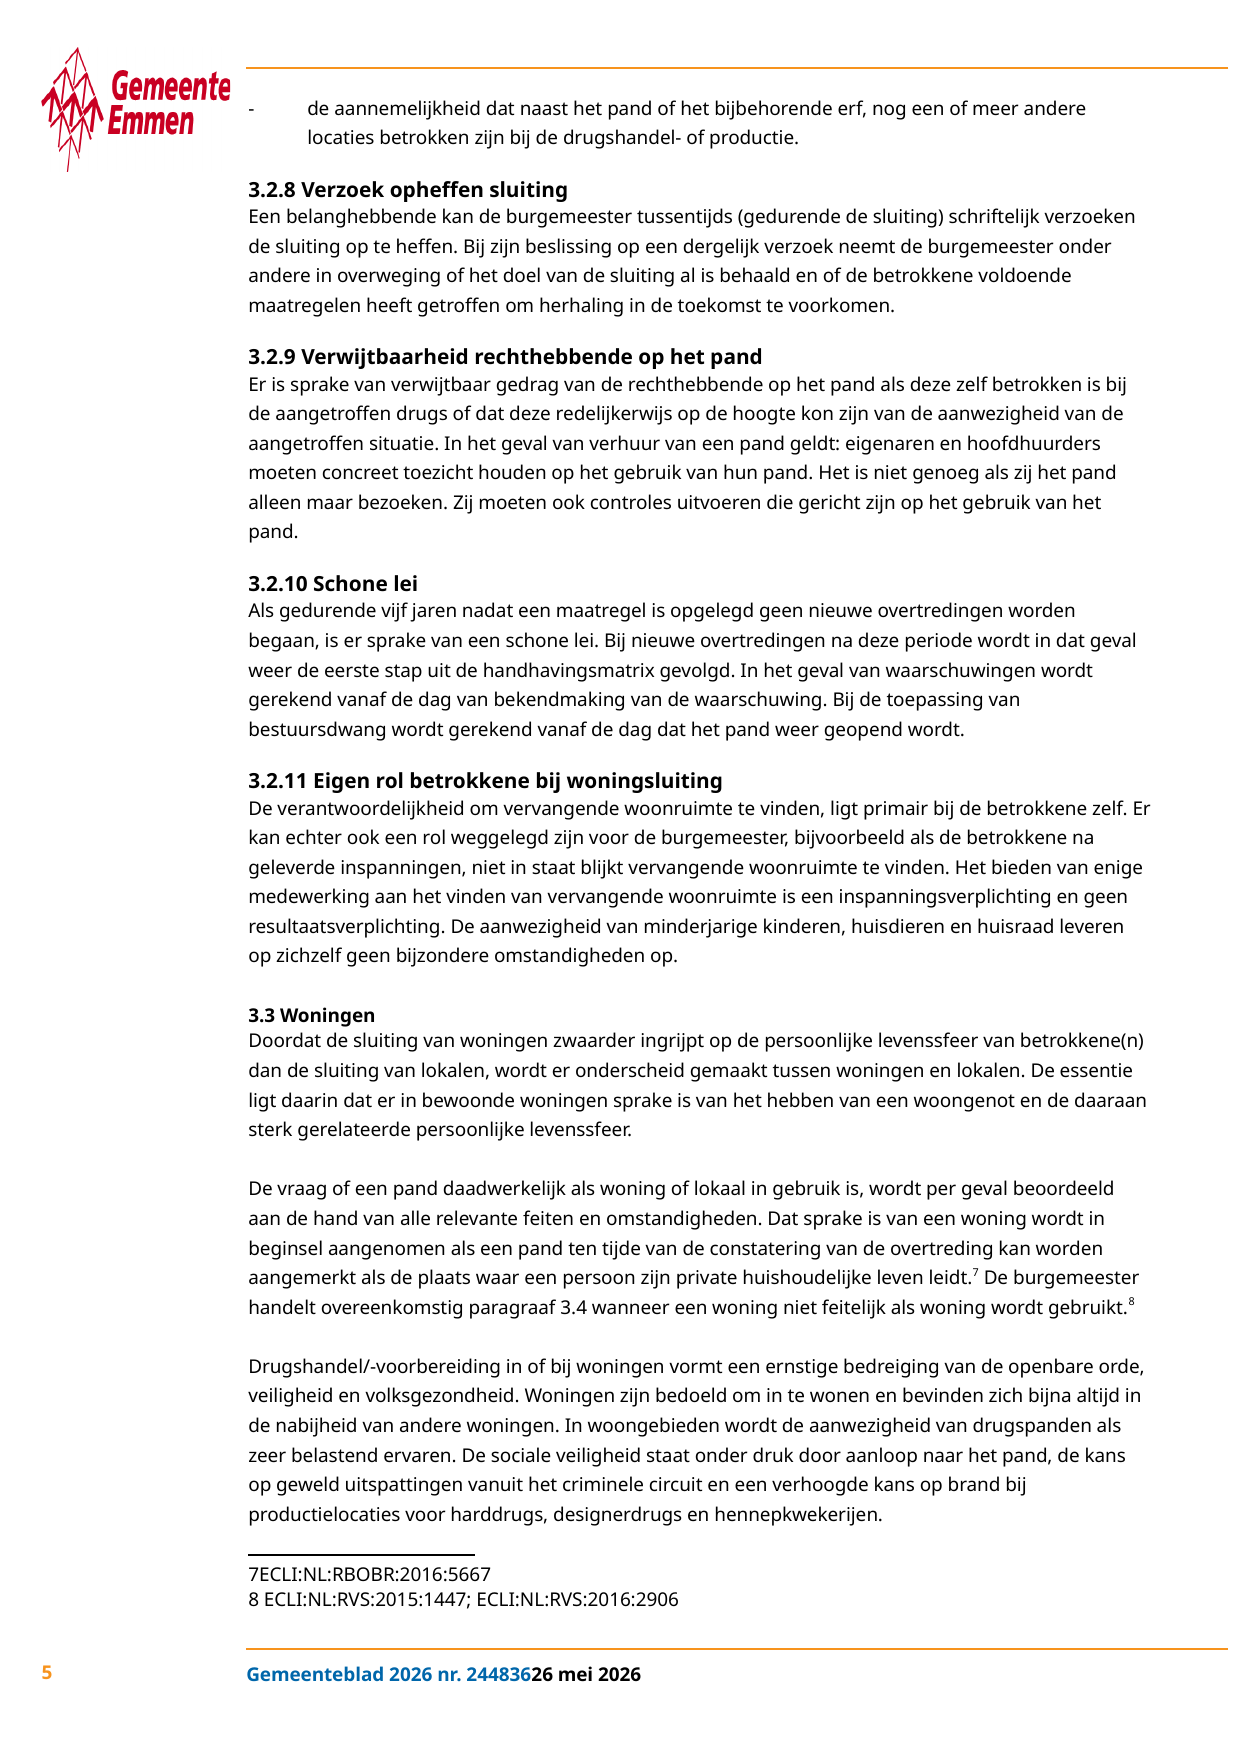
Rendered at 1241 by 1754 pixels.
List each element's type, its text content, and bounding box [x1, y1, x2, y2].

text Als gedurende vijf jaren nadat een maatregel is opgelegd geen nieuwe overtredingen worden begaan, is er sprake van een schone lei. Bij nieuwe overtredingen na deze periode wordt in dat geval weer de eerste stap uit de handhavingsmatrix gevolgd. In het geval van waarschuwingen wordt gerekend vanaf de dag van bekendmaking van de waarschuwing. Bij de toepassing van bestuursdwang wordt gerekend vanaf de dag dat het pand weer geopend wordt. [248, 598, 1152, 742]
text 3.2.8 Verzoek opheffen sluiting [248, 175, 1152, 203]
text ECLI:NL:RVS:2015:1447; ECLI:NL:RVS:2016:2906 [248, 1586, 1152, 1612]
list de aannemelijkheid dat naast het pand of het bijbehorende erf, nog een of meer andere locaties betrokken zijn bij de drugshandel- of productie. [248, 95, 1152, 150]
text ECLI:NL:RBOBR:2016:5667 [248, 1561, 1152, 1586]
text Een belanghebbende kan de burgemeester tussentijds (gedurende de sluiting) schriftelijk verzoeken de sluiting op te heffen. Bij zijn beslissing op een dergelijk verzoek neemt de burgemeester onder andere in overweging of het doel van de sluiting al is behaald en of de betrokkene voldoende maatregelen heeft getroffen om herhaling in de toekomst te voorkomen. [248, 203, 1152, 318]
text De vraag of een pand daadwerkelijk als woning of lokaal in gebruik is, wordt per geval beoordeeld aan de hand van alle relevante feiten en omstandigheden. Dat sprake is van een woning wordt in beginsel aangenomen als een pand ten tijde van de constatering van de overtreding kan worden aangemerkt als de plaats waar een persoon zijn private huishoudelijke leven leidt. De burgemeester handelt overeenkomstig paragraaf 3.4 wanneer een woning niet feitelijk als woning wordt gebruikt. [248, 1176, 1152, 1319]
text 3.2.11 Eigen rol betrokkene bij woningsluiting [248, 766, 1152, 795]
text De verantwoordelijkheid om vervangende woonruimte te vinden, ligt primair bij de betrokkene zelf. Er kan echter ook een rol weggelegd zijn voor de burgemeester, bijvoorbeeld als de betrokkene na geleverde inspanningen, niet in staat blijkt vervangende woonruimte te vinden. Het bieden van enige medewerking aan het vinden van vervangende woonruimte is een inspanningsverplichting en geen resultaatsverplichting. De aanwezigheid van minderjarige kinderen, huisdieren en huisraad leveren op zichzelf geen bijzondere omstandigheden op. [248, 795, 1152, 968]
picture [41, 47, 231, 172]
text Er is sprake van verwijtbaar gedrag van de rechthebbende op het pand als deze zelf betrokken is bij de aangetroffen drugs of dat deze redelijkerwijs op de hoogte kon zijn van de aanwezigheid van de aangetroffen situatie. In het geval van verhuur van een pand geldt: eigenaren en hoofdhuurders moeten concreet toezicht houden op het gebruik van hun pand. Het is niet genoeg als zij het pand alleen maar bezoeken. Zij moeten ook controles uitvoeren die gericht zijn op het gebruik van het pand. [248, 371, 1152, 544]
text 3.3 Woningen [248, 1002, 1152, 1028]
text 3.2.9 Verwijtbaarheid rechthebbende op het pand [248, 342, 1152, 371]
text Doordat de sluiting van woningen zwaarder ingrijpt op de persoonlijke levenssfeer van betrokkene(n) dan de sluiting van lokalen, wordt er onderscheid gemaakt tussen woningen en lokalen. De essentie ligt daarin dat er in bewoonde woningen sprake is van het hebben van een woongenot en de daaraan sterk gerelateerde persoonlijke levenssfeer. [248, 1028, 1152, 1142]
text Drugshandel/-voorbereiding in of bij woningen vormt een ernstige bedreiging van de openbare orde, veiligheid en volksgezondheid. Woningen zijn bedoeld om in te wonen en bevinden zich bijna altijd in de nabijheid van andere woningen. In woongebieden wordt de aanwezigheid van drugspanden als zeer belastend ervaren. De sociale veiligheid staat onder druk door aanloop naar het pand, de kans op geweld uitspattingen vanuit het criminele circuit en een verhoogde kans op brand bij productielocaties voor harddrugs, designerdrugs en hennepkwekerijen. [248, 1353, 1152, 1527]
text 3.2.10 Schone lei [248, 569, 1152, 598]
